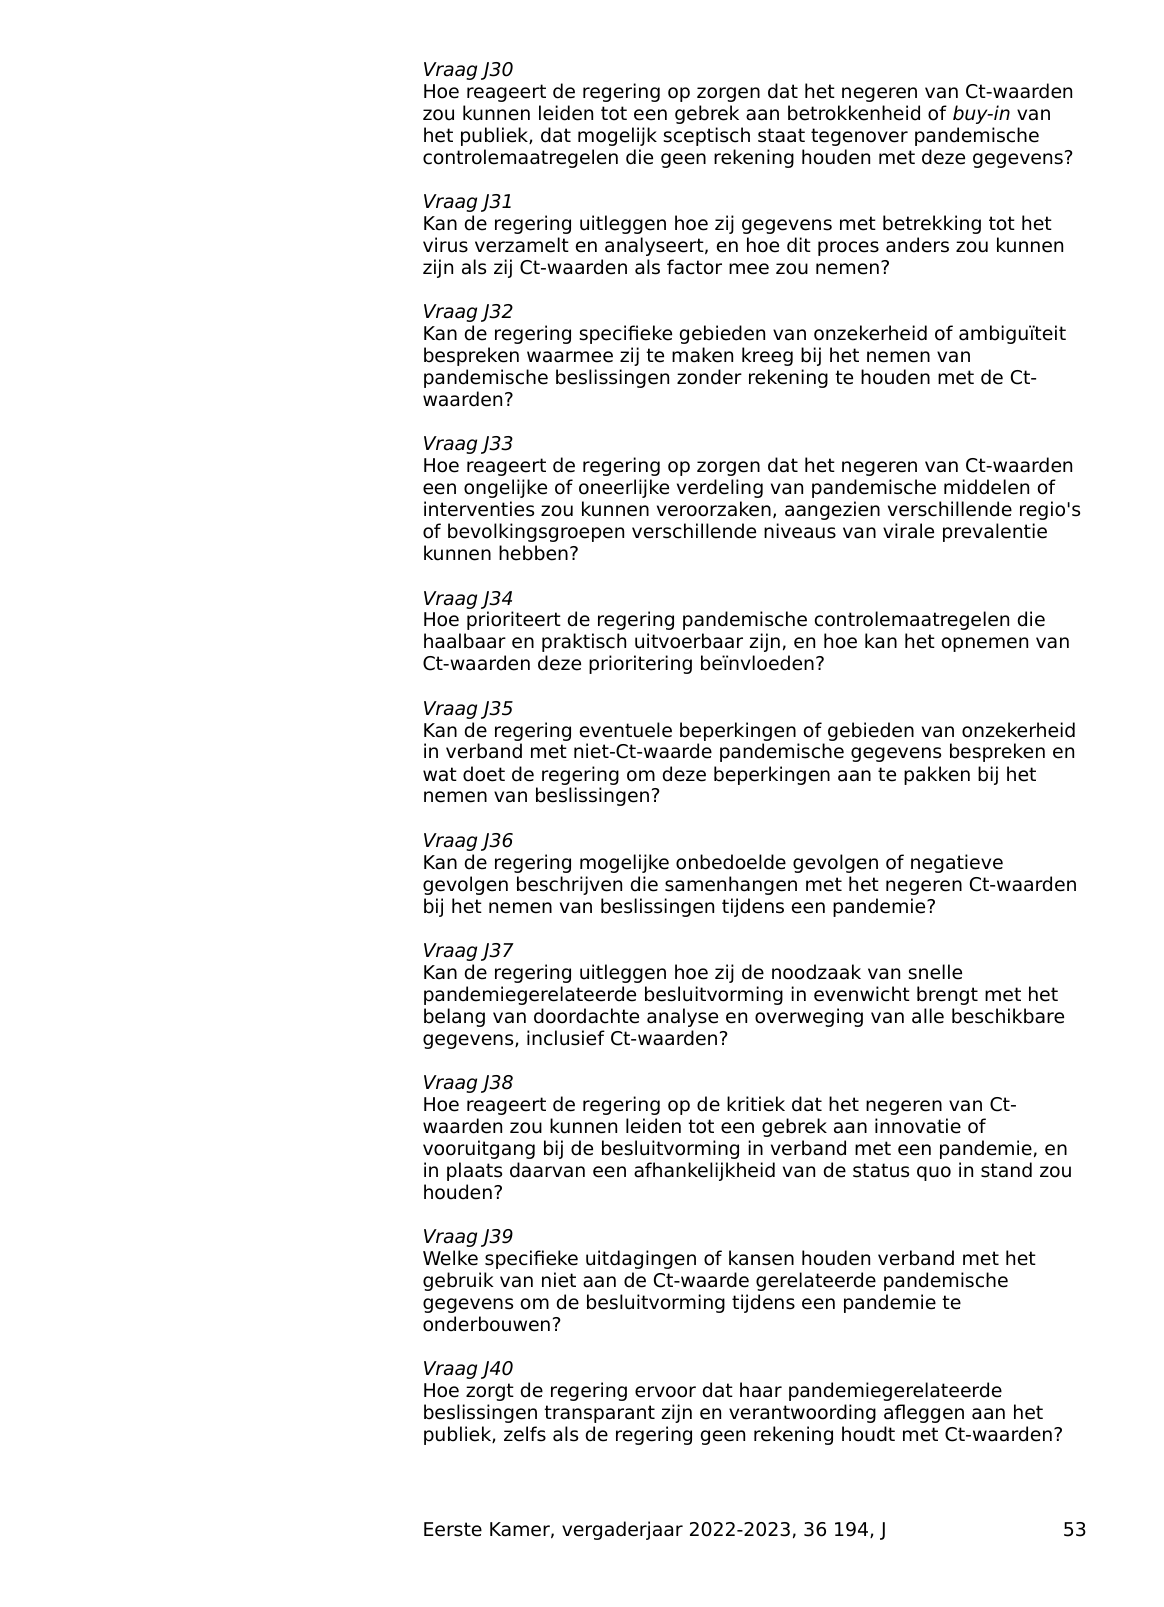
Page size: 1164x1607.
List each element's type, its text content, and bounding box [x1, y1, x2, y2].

text Vraag J31 [422, 191, 1087, 213]
text Kan de regering mogelijke onbedoelde gevolgen of negatieve gevolgen beschrijven die samenhangen met het negeren Ct-waarden bij het nemen van beslissingen tijdens een pandemie? [422, 852, 1087, 917]
text Hoe zorgt de regering ervoor dat haar pandemiegerelateerde beslissingen transparant zijn en verantwoording afleggen aan het publiek, zelfs als de regering geen rekening houdt met Ct-waarden? [422, 1380, 1087, 1446]
text Vraag J30 [422, 59, 1087, 81]
text Vraag J33 [422, 433, 1087, 455]
text Hoe reageert de regering op de kritiek dat het negeren van Ct-waarden zou kunnen leiden tot een gebrek aan innovatie of vooruitgang bij de besluitvorming in verband met een pandemie, en in plaats daarvan een afhankelijkheid van de status quo in stand zou houden? [422, 1094, 1087, 1204]
text Vraag J37 [422, 940, 1087, 962]
text Kan de regering uitleggen hoe zij de noodzaak van snelle pandemiegerelateerde besluitvorming in evenwicht brengt met het belang van doordachte analyse en overweging van alle beschikbare gegevens, inclusief Ct-waarden? [422, 962, 1087, 1049]
text Vraag J38 [422, 1072, 1087, 1094]
text Hoe reageert de regering op zorgen dat het negeren van Ct-waarden een ongelijke of oneerlijke verdeling van pandemische middelen of interventies zou kunnen veroorzaken, aangezien verschillende regio's of bevolkingsgroepen verschillende niveaus van virale prevalentie kunnen hebben? [422, 455, 1087, 565]
text Vraag J39 [422, 1226, 1087, 1248]
text Welke specifieke uitdagingen of kansen houden verband met het gebruik van niet aan de Ct-waarde gerelateerde pandemische gegevens om de besluitvorming tijdens een pandemie te onderbouwen? [422, 1248, 1087, 1336]
text Kan de regering eventuele beperkingen of gebieden van onzekerheid in verband met niet-Ct-waarde pandemische gegevens bespreken en wat doet de regering om deze beperkingen aan te pakken bij het nemen van beslissingen? [422, 719, 1087, 807]
text Hoe prioriteert de regering pandemische controlemaatregelen die haalbaar en praktisch uitvoerbaar zijn, en hoe kan het opnemen van Ct-waarden deze prioritering beïnvloeden? [422, 609, 1087, 675]
text Vraag J35 [422, 697, 1087, 719]
text Vraag J34 [422, 587, 1087, 609]
text Kan de regering specifieke gebieden van onzekerheid of ambiguïteit bespreken waarmee zij te maken kreeg bij het nemen van pandemische beslissingen zonder rekening te houden met de Ct-waarden? [422, 323, 1087, 411]
text Vraag J40 [422, 1358, 1087, 1380]
text Kan de regering uitleggen hoe zij gegevens met betrekking tot het virus verzamelt en analyseert, en hoe dit proces anders zou kunnen zijn als zij Ct-waarden als factor mee zou nemen? [422, 213, 1087, 279]
text Vraag J36 [422, 829, 1087, 852]
text Hoe reageert de regering op zorgen dat het negeren van Ct-waarden zou kunnen leiden tot een gebrek aan betrokkenheid of buy-in van het publiek, dat mogelijk sceptisch staat tegenover pandemische controlemaatregelen die geen rekening houden met deze gegevens? [422, 81, 1087, 169]
text Vraag J32 [422, 301, 1087, 323]
